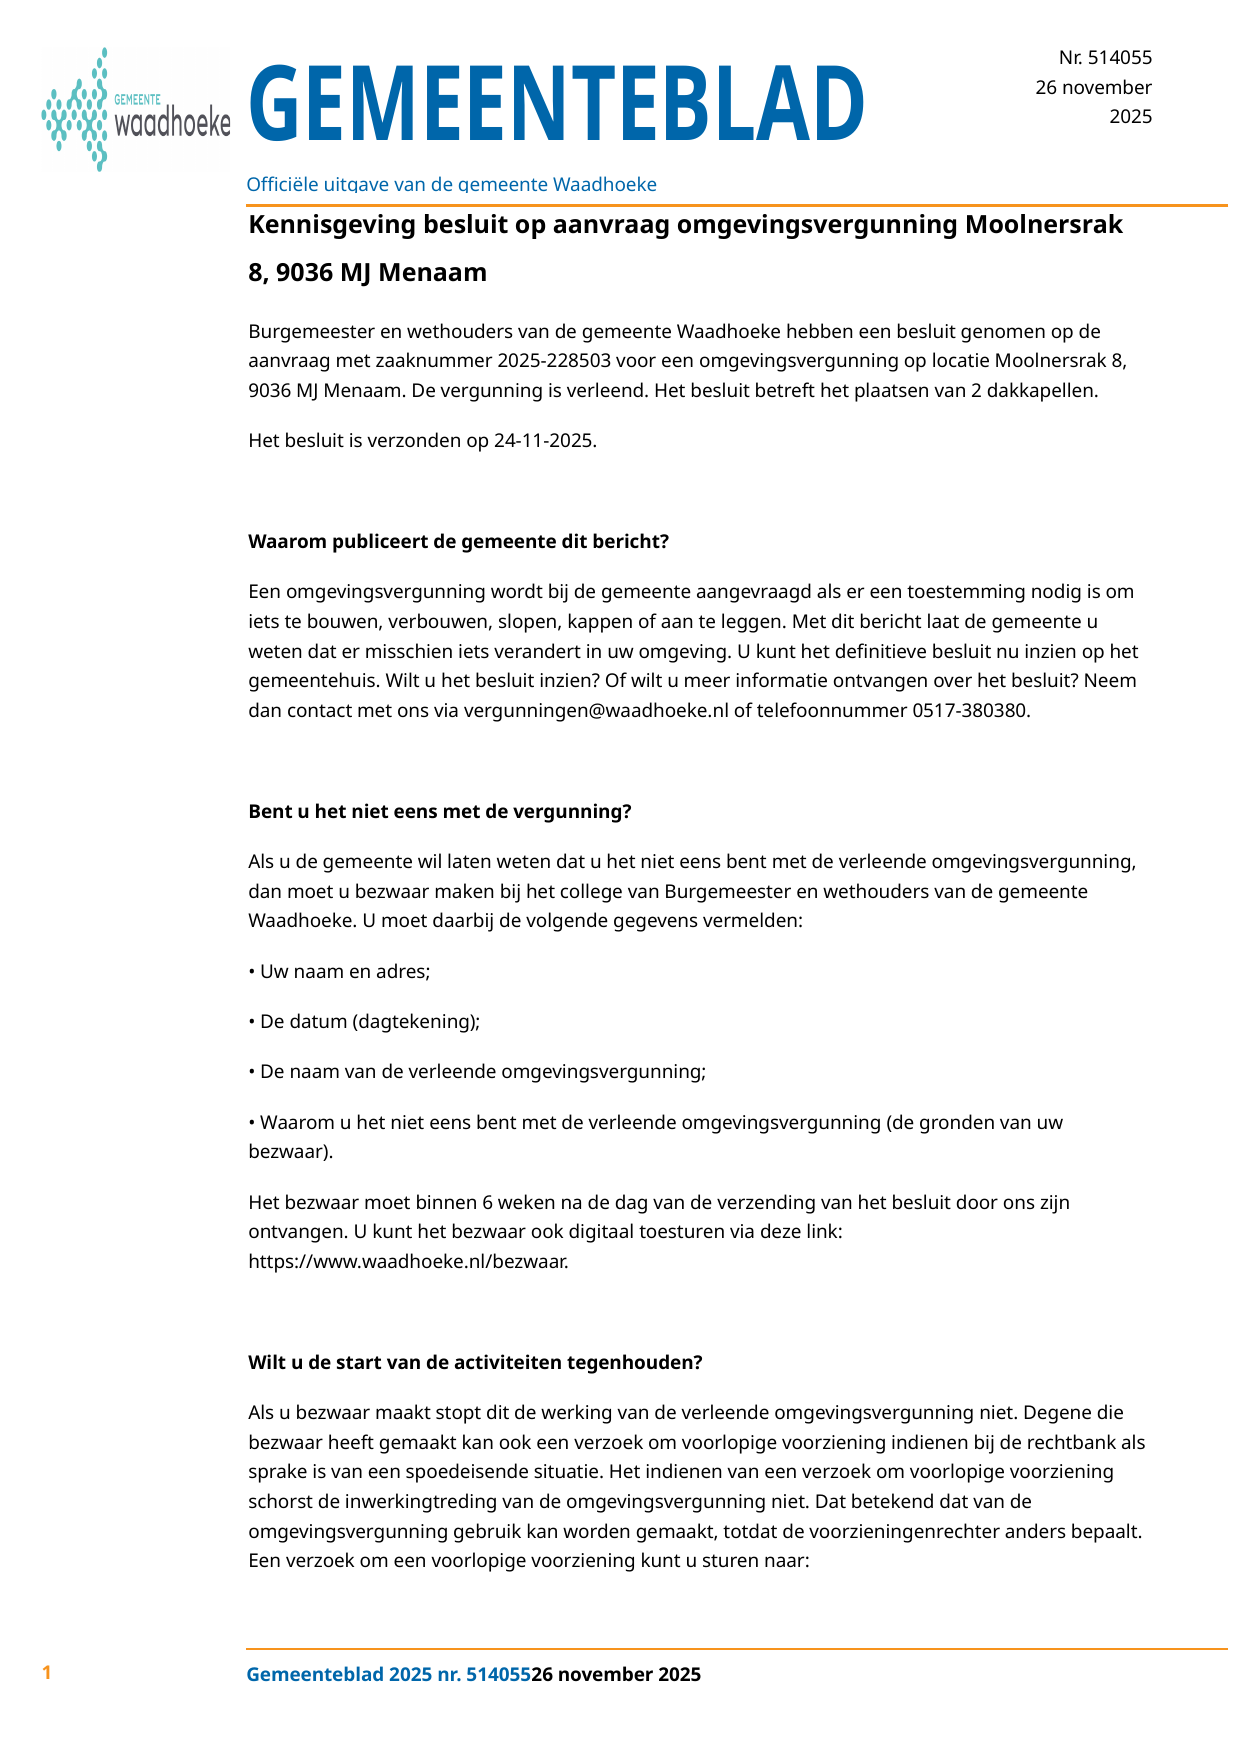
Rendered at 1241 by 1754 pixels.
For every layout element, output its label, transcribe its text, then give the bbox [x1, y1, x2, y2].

text Het besluit is verzonden op 24-11-2025. [248, 427, 1152, 453]
text Het bezwaar moet binnen 6 weken na de dag van de verzending van het besluit door ons zijn ontvangen. U kunt het bezwaar ook digitaal toesturen via deze link: https://www.waadhoeke.nl/bezwaar. [248, 1189, 1152, 1274]
text Bent u het niet eens met de vergunning? [248, 798, 1152, 824]
text Wilt u de start van de activiteiten tegenhouden? [248, 1349, 1152, 1375]
text • De naam van de verleende omgevingsvergunning; [248, 1059, 1152, 1084]
text Als u bezwaar maakt stopt dit de werking van de verleende omgevingsvergunning niet. Degene die bezwaar heeft gemaakt kan ook een verzoek om voorlopige voorziening indienen bij de rechtbank als sprake is van een spoedeisende situatie. Het indienen van een verzoek om voorlopige voorziening schorst de inwerkingtreding van de omgevingsvergunning niet. Dat betekend dat van de omgevingsvergunning gebruik kan worden gemaakt, totdat de voorzieningenrechter anders bepaalt. Een verzoek om een voorlopige voorziening kunt u sturen naar: [248, 1399, 1152, 1573]
text Kennisgeving besluit op aanvraag omgevingsvergunning Moolnersrak 8, 9036 MJ Menaam [248, 207, 1152, 288]
text • De datum (dagtekening); [248, 1008, 1152, 1034]
text Waarom publiceert de gemeente dit bericht? [248, 528, 1152, 554]
picture [41, 47, 231, 172]
text • Uw naam en adres; [248, 958, 1152, 984]
text Als u de gemeente wil laten weten dat u het niet eens bent met de verleende omgevingsvergunning, dan moet u bezwaar maken bij het college van Burgemeester en wethouders van de gemeente Waadhoeke. U moet daarbij de volgende gegevens vermelden: [248, 848, 1152, 933]
text Burgemeester en wethouders van de gemeente Waadhoeke hebben een besluit genomen op de aanvraag met zaaknummer 2025-228503 voor een omgevingsvergunning op locatie Moolnersrak 8, 9036 MJ Menaam. De vergunning is verleend. Het besluit betreft het plaatsen van 2 dakkapellen. [248, 318, 1152, 403]
text • Waarom u het niet eens bent met de verleende omgevingsvergunning (de gronden van uw bezwaar). [248, 1109, 1152, 1164]
text Een omgevingsvergunning wordt bij de gemeente aangevraagd als er een toestemming nodig is om iets te bouwen, verbouwen, slopen, kappen of aan te leggen. Met dit bericht laat de gemeente u weten dat er misschien iets verandert in uw omgeving. U kunt het definitieve besluit nu inzien op het gemeentehuis. Wilt u het besluit inzien? Of wilt u meer informatie ontvangen over het besluit? Neem dan contact met ons via vergunningen@waadhoeke.nl of telefoonnummer 0517-380380. [248, 579, 1152, 723]
